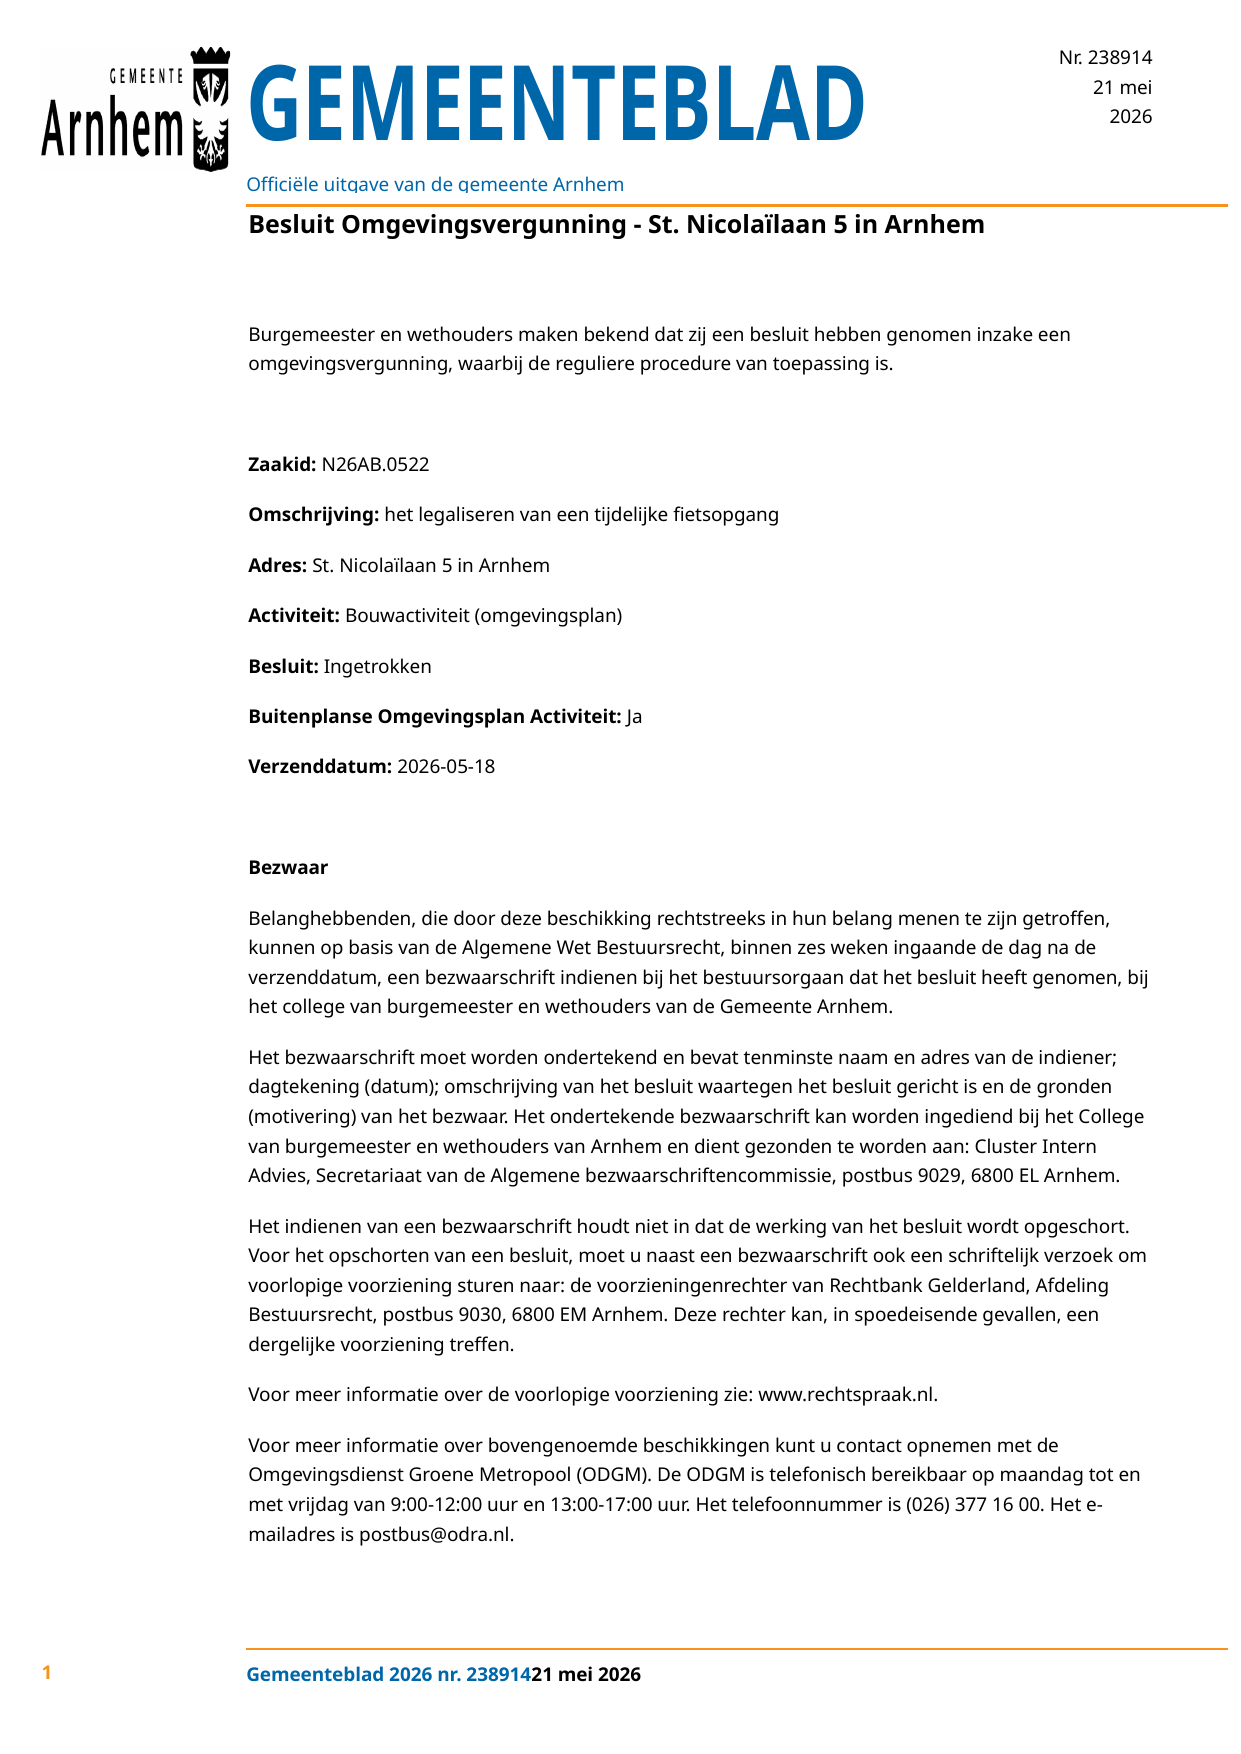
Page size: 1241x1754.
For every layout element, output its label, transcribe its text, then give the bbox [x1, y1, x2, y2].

text Belanghebbenden, die door deze beschikking rechtstreeks in hun belang menen te zijn getroffen, kunnen op basis van de Algemene Wet Bestuursrecht, binnen zes weken ingaande de dag na de verzenddatum, een bezwaarschrift indienen bij het bestuursorgaan dat het besluit heeft genomen, bij het college van burgemeester en wethouders van de Gemeente Arnhem. [248, 905, 1152, 1019]
text Verzenddatum: 2026-05-18 [248, 754, 1152, 779]
text Burgemeester en wethouders maken bekend dat zij een besluit hebben genomen inzake een omgevingsvergunning, waarbij de reguliere procedure van toepassing is. [248, 321, 1152, 376]
text Het bezwaarschrift moet worden ondertekend en bevat tenminste naam en adres van de indiener; dagtekening (datum); omschrijving van het besluit waartegen het besluit gericht is en de gronden (motivering) van het bezwaar. Het ondertekende bezwaarschrift kan worden ingediend bij het College van burgemeester en wethouders van Arnhem en dient gezonden te worden aan: Cluster Intern Advies, Secretariaat van de Algemene bezwaarschriftencommissie, postbus 9029, 6800 EL Arnhem. [248, 1044, 1152, 1188]
text Besluit Omgevingsvergunning - St. Nicolaïlaan 5 in Arnhem [248, 207, 1152, 241]
text Voor meer informatie over de voorlopige voorziening zie: www.rechtspraak.nl. [248, 1382, 1152, 1407]
text Activiteit: Bouwactiviteit (omgevingsplan) [248, 602, 1152, 628]
text Omschrijving: het legaliseren van een tijdelijke fietsopgang [248, 502, 1152, 527]
text Besluit: Ingetrokken [248, 653, 1152, 678]
text Buitenplanse Omgevingsplan Activiteit: Ja [248, 703, 1152, 729]
picture [41, 47, 231, 172]
text Adres: St. Nicolaïlaan 5 in Arnhem [248, 552, 1152, 578]
text Het indienen van een bezwaarschrift houdt niet in dat de werking van het besluit wordt opgeschort. Voor het opschorten van een besluit, moet u naast een bezwaarschrift ook een schriftelijk verzoek om voorlopige voorziening sturen naar: de voorzieningenrechter van Rechtbank Gelderland, Afdeling Bestuursrecht, postbus 9030, 6800 EM Arnhem. Deze rechter kan, in spoedeisende gevallen, een dergelijke voorziening treffen. [248, 1213, 1152, 1357]
text Voor meer informatie over bovengenoemde beschikkingen kunt u contact opnemen met de Omgevingsdienst Groene Metropool (ODGM). De ODGM is telefonisch bereikbaar op maandag tot en met vrijdag van 9:00-12:00 uur en 13:00-17:00 uur. Het telefoonnummer is (026) 377 16 00. Het e-mailadres is postbus@odra.nl. [248, 1432, 1152, 1546]
text Bezwaar [248, 854, 1152, 880]
text Zaakid: N26AB.0522 [248, 451, 1152, 477]
